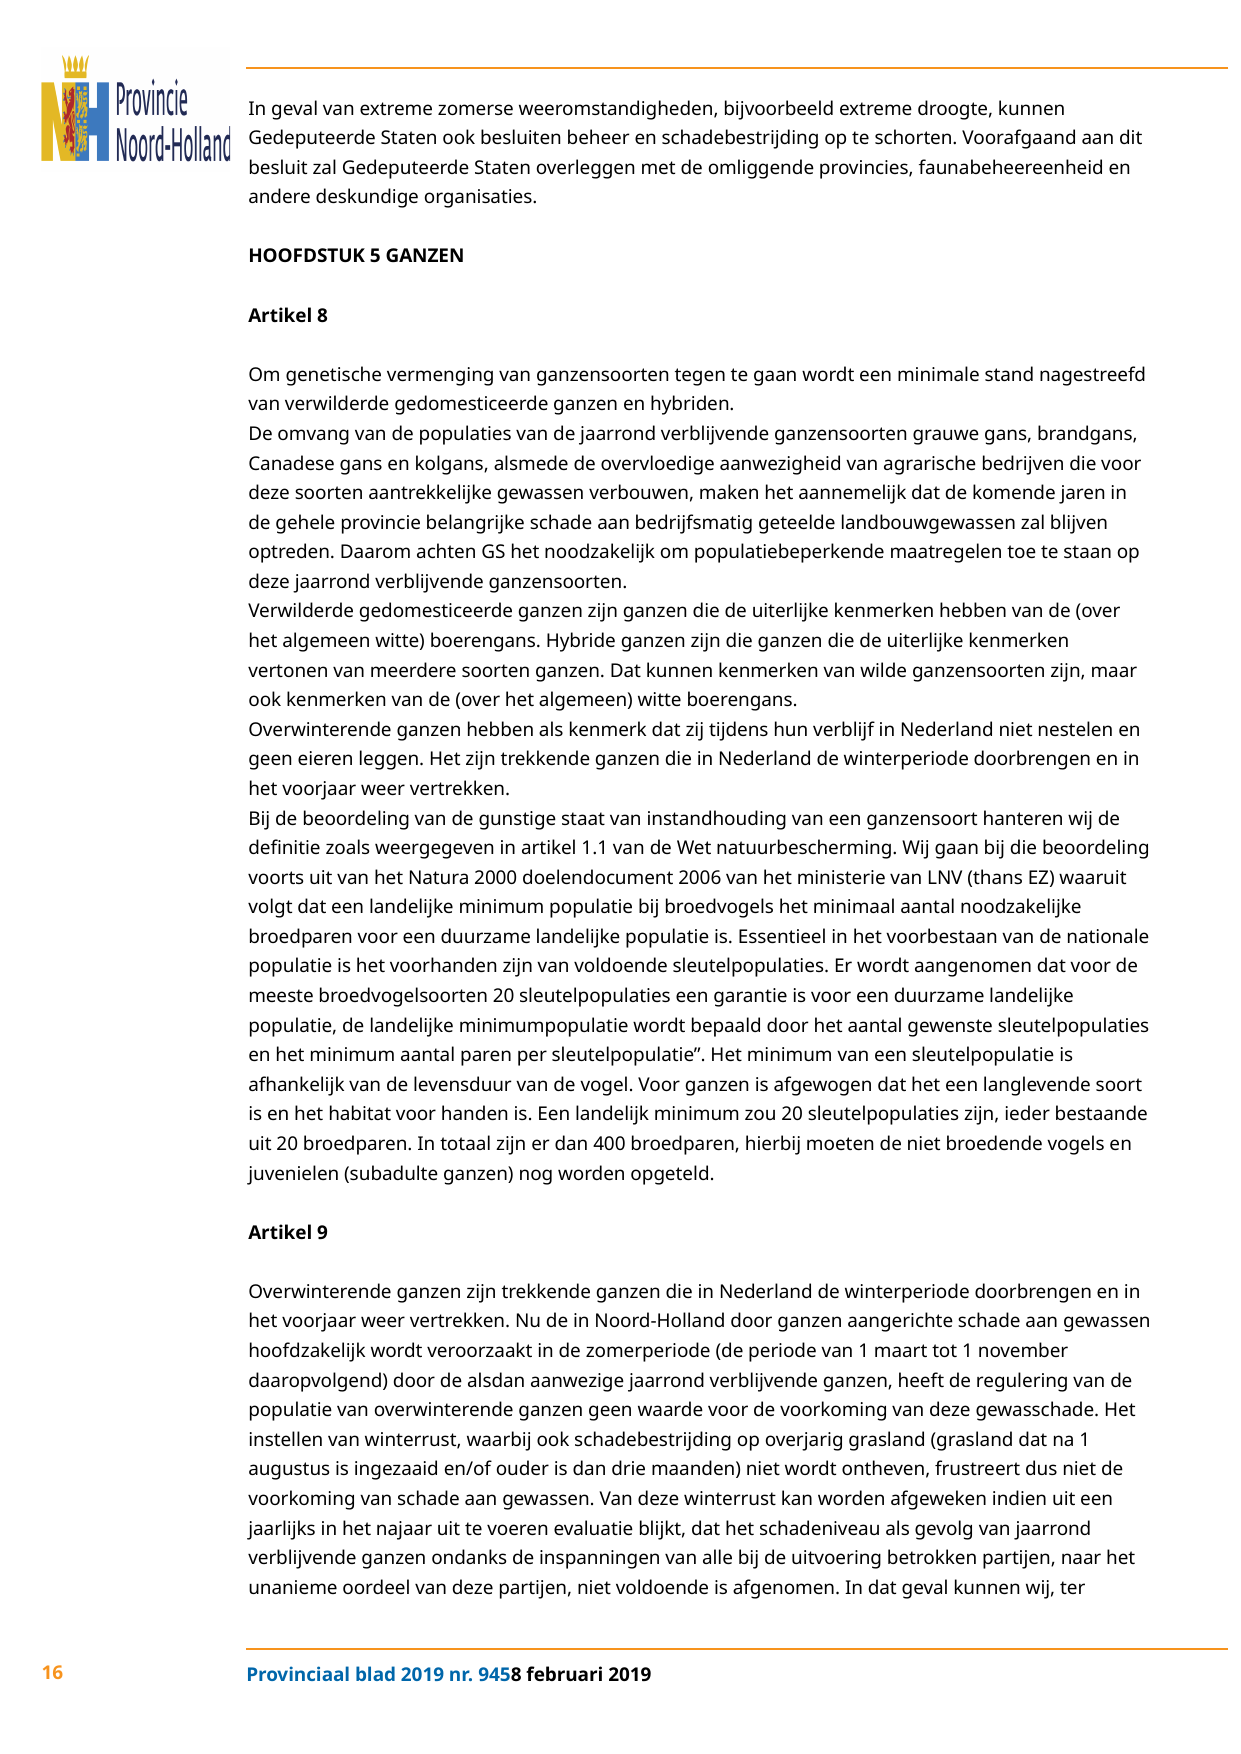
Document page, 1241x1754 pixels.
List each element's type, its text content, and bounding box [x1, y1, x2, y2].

text Verwilderde gedomesticeerde ganzen zijn ganzen die de uiterlijke kenmerken hebben van de (over het algemeen witte) boerengans. Hybride ganzen zijn die ganzen die de uiterlijke kenmerken vertonen van meerdere soorten ganzen. Dat kunnen kenmerken van wilde ganzensoorten zijn, maar ook kenmerken van de (over het algemeen) witte boerengans. [248, 598, 1152, 712]
text Bij de beoordeling van de gunstige staat van instandhouding van een ganzensoort hanteren wij de definitie zoals weergegeven in artikel 1.1 van de Wet natuurbescherming. Wij gaan bij die beoordeling voorts uit van het Natura 2000 doelendocument 2006 van het ministerie van LNV (thans EZ) waaruit volgt dat een landelijke minimum populatie bij broedvogels het minimaal aantal noodzakelijke broedparen voor een duurzame landelijke populatie is. Essentieel in het voorbestaan van de nationale populatie is het voorhanden zijn van voldoende sleutelpopulaties. Er wordt aangenomen dat voor de meeste broedvogelsoorten 20 sleutelpopulaties een garantie is voor een duurzame landelijke populatie, de landelijke minimumpopulatie wordt bepaald door het aantal gewenste sleutelpopulaties en het minimum aantal paren per sleutelpopulatie’’. Het minimum van een sleutelpopulatie is afhankelijk van de levensduur van de vogel. Voor ganzen is afgewogen dat het een langlevende soort is en het habitat voor handen is. Een landelijk minimum zou 20 sleutelpopulaties zijn, ieder bestaande uit 20 broedparen. In totaal zijn er dan 400 broedparen, hierbij moeten de niet broedende vogels en juvenielen (subadulte ganzen) nog worden opgeteld. [248, 805, 1152, 1186]
text HOOFDSTUK 5 GANZEN [248, 243, 1152, 268]
text In geval van extreme zomerse weeromstandigheden, bijvoorbeeld extreme droogte, kunnen Gedeputeerde Staten ook besluiten beheer en schadebestrijding op te schorten. Voorafgaand aan dit besluit zal Gedeputeerde Staten overleggen met de omliggende provincies, faunabeheereenheid en andere deskundige organisaties. [248, 95, 1152, 209]
text Overwinterende ganzen hebben als kenmerk dat zij tijdens hun verblijf in Nederland niet nestelen en geen eieren leggen. Het zijn trekkende ganzen die in Nederland de winterperiode doorbrengen en in het voorjaar weer vertrekken. [248, 716, 1152, 801]
text Artikel 9 [248, 1219, 1152, 1245]
text De omvang van de populaties van de jaarrond verblijvende ganzensoorten grauwe gans, brandgans, Canadese gans en kolgans, alsmede de overvloedige aanwezigheid van agrarische bedrijven die voor deze soorten aantrekkelijke gewassen verbouwen, maken het aannemelijk dat de komende jaren in de gehele provincie belangrijke schade aan bedrijfsmatig geteelde landbouwgewassen zal blijven optreden. Daarom achten GS het noodzakelijk om populatiebeperkende maatregelen toe te staan op deze jaarrond verblijvende ganzensoorten. [248, 420, 1152, 594]
picture [41, 47, 231, 172]
text Artikel 8 [248, 302, 1152, 328]
text Overwinterende ganzen zijn trekkende ganzen die in Nederland de winterperiode doorbrengen en in het voorjaar weer vertrekken. Nu de in Noord-Holland door ganzen aangerichte schade aan gewassen hoofdzakelijk wordt veroorzaakt in de zomerperiode (de periode van 1 maart tot 1 november daaropvolgend) door de alsdan aanwezige jaarrond verblijvende ganzen, heeft de regulering van de populatie van overwinterende ganzen geen waarde voor de voorkoming van deze gewasschade. Het instellen van winterrust, waarbij ook schadebestrijding op overjarig grasland (grasland dat na 1 augustus is ingezaaid en/of ouder is dan drie maanden) niet wordt ontheven, frustreert dus niet de voorkoming van schade aan gewassen. Van deze winterrust kan worden afgeweken indien uit een jaarlijks in het najaar uit te voeren evaluatie blijkt, dat het schadeniveau als gevolg van jaarrond verblijvende ganzen ondanks de inspanningen van alle bij de uitvoering betrokken partijen, naar het unanieme oordeel van deze partijen, niet voldoende is afgenomen. In dat geval kunnen wij, ter [248, 1278, 1152, 1600]
text Om genetische vermenging van ganzensoorten tegen te gaan wordt een minimale stand nagestreefd van verwilderde gedomesticeerde ganzen en hybriden. [248, 361, 1152, 416]
